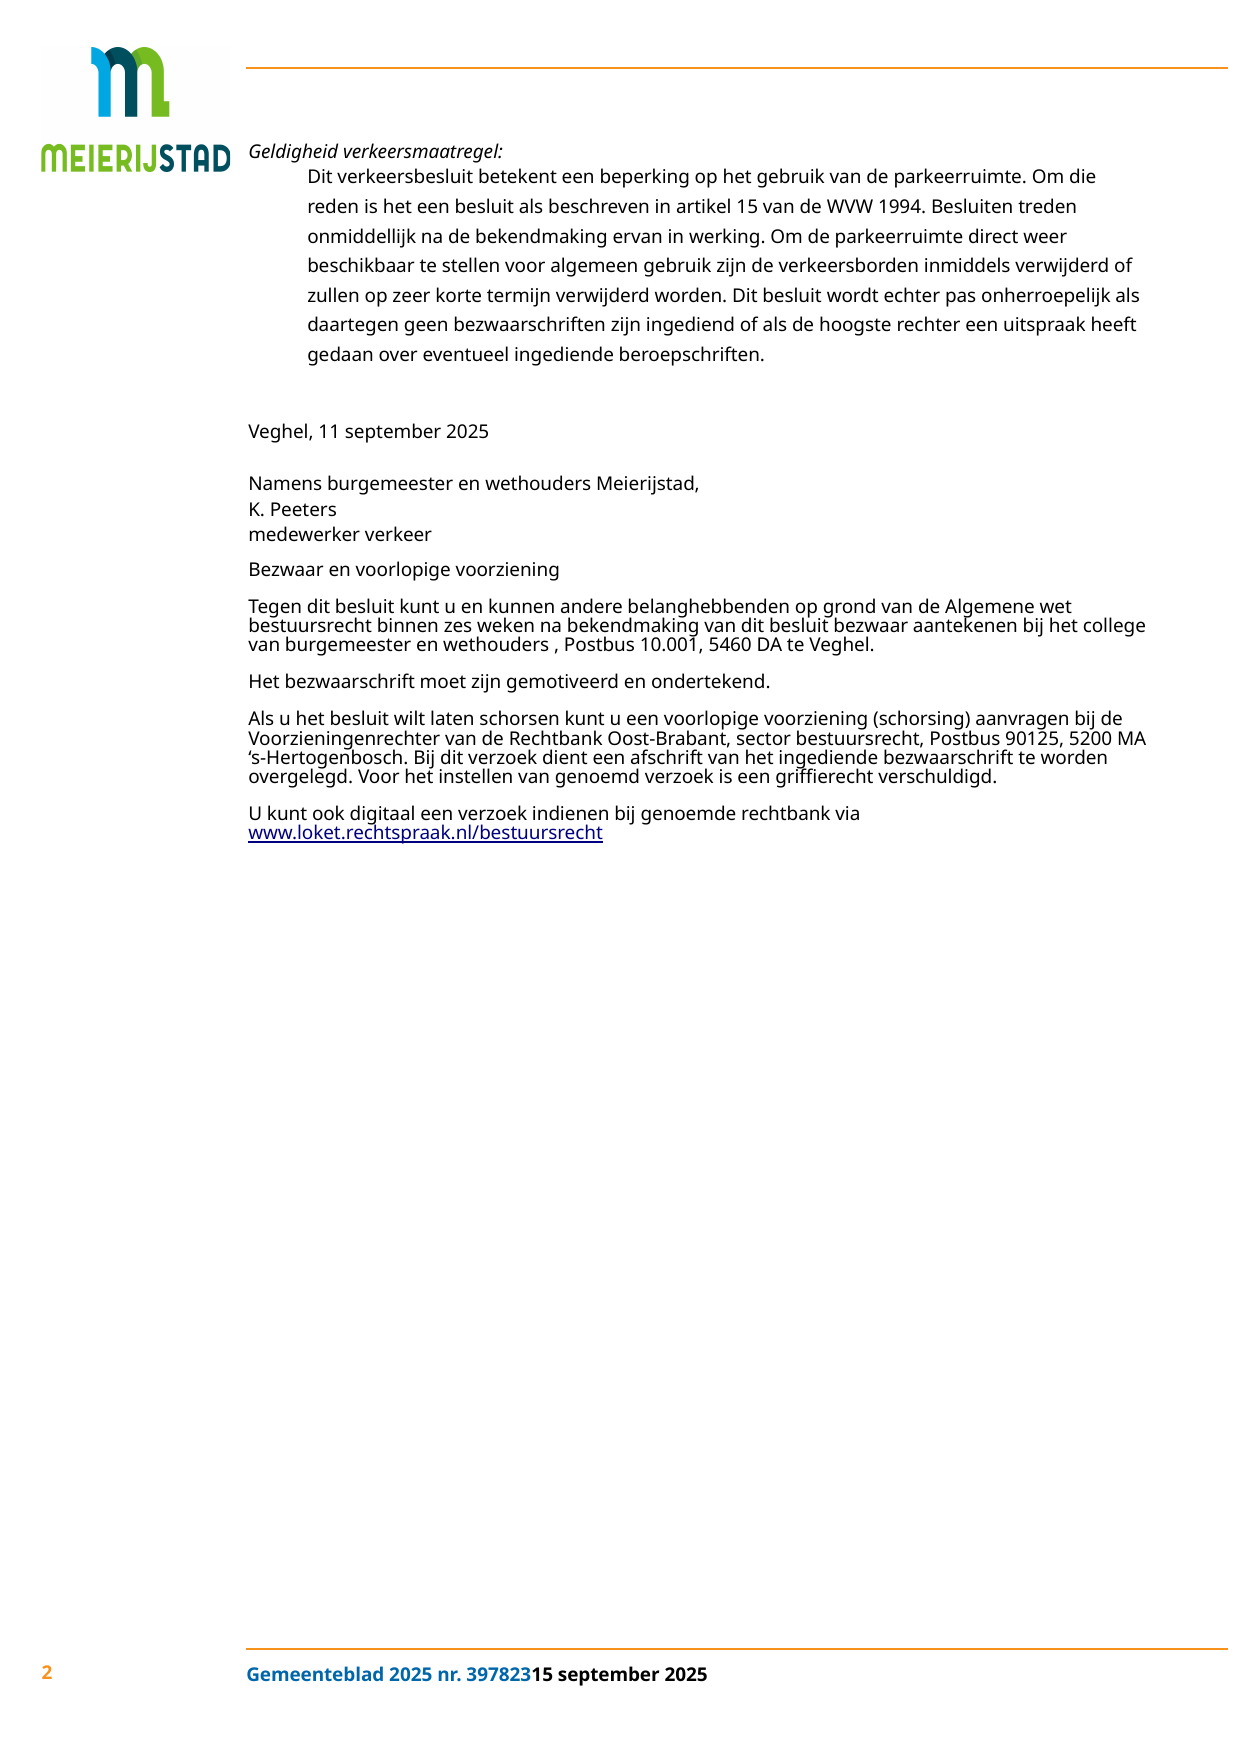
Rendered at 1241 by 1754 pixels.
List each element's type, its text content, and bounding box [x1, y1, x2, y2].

text U kunt ook digitaal een verzoek indienen bij genoemde rechtbank via www.loket.rechtspraak.nl/bestuursrecht [248, 805, 1152, 844]
text Het bezwaarschrift moet zijn gemotiveerd en ondertekend. [248, 673, 1152, 693]
text Bezwaar en voorlopige voorziening [248, 561, 1152, 580]
text Als u het besluit wilt laten schorsen kunt u een voorlopige voorziening (schorsing) aanvragen bij de Voorzieningenrechter van de Rechtbank Oost-Brabant, sector bestuursrecht, Postbus 90125, 5200 MA ‘s-Hertogenbosch. Bij dit verzoek dient een afschrift van het ingediende bezwaarschrift te worden overgelegd. Voor het instellen van genoemd verzoek is een griffierecht verschuldigd. [248, 710, 1152, 787]
picture [41, 47, 231, 172]
text Namens burgemeester en wethouders Meierijstad, [248, 470, 1152, 496]
text medewerker verkeer [248, 521, 1152, 547]
text Tegen dit besluit kunt u en kunnen andere belanghebbenden op grond van de Algemene wet bestuursrecht binnen zes weken na bekendmaking van dit besluit bezwaar aantekenen bij het college van burgemeester en wethouders , Postbus 10.001, 5460 DA te Veghel. [248, 598, 1152, 656]
text K. Peeters [248, 496, 1152, 521]
text Geldigheid verkeersmaatregel: [248, 138, 1152, 164]
text Veghel, 11 september 2025 [248, 418, 1152, 444]
list Dit verkeersbesluit betekent een beperking op het gebruik van de parkeerruimte. Om die reden is het een besluit als beschreven in artikel 15 van de WVW 1994. Besluiten treden onmiddellijk na de bekendmaking ervan in werking. Om de parkeerruimte direct weer beschikbaar te stellen voor algemeen gebruik zijn de verkeersborden inmiddels verwijderd of zullen op zeer korte termijn verwijderd worden. Dit besluit wordt echter pas onherroepelijk als daartegen geen bezwaarschriften zijn ingediend of als de hoogste rechter een uitspraak heeft gedaan over eventueel ingediende beroepschriften. [248, 164, 1152, 367]
